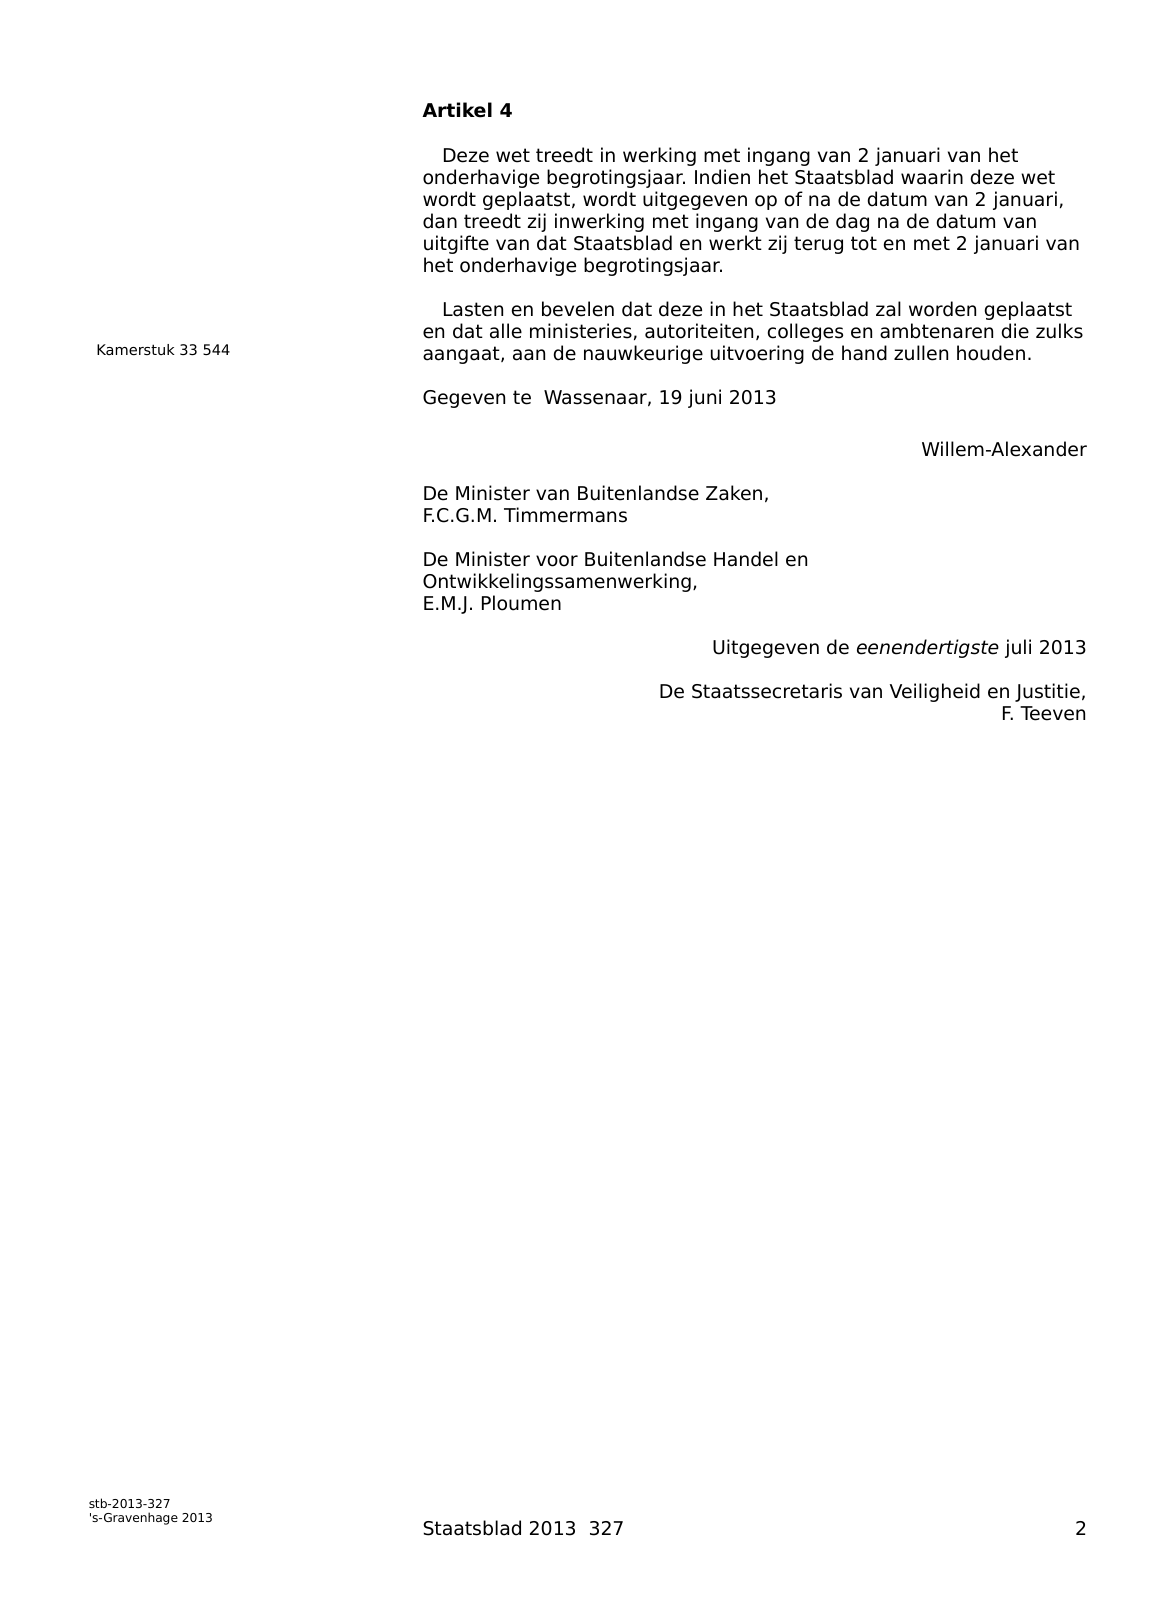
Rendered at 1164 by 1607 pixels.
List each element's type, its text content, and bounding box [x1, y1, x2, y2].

text De Minister voor Buitenlandse Handel en Ontwikkelingssamenwerking, E.M.J. Ploumen [422, 549, 1087, 615]
text Willem-Alexander [422, 439, 1087, 461]
text Gegeven te Wassenaar, 19 juni 2013 [422, 387, 1087, 409]
text Kamerstuk 33 544 [77, 342, 396, 358]
text stb-2013-327 [88, 1497, 323, 1511]
subtitle Artikel 4 [422, 100, 1087, 122]
text De Staatssecretaris van Veiligheid en Justitie, F. Teeven [422, 681, 1087, 725]
text Uitgegeven de eenendertigste juli 2013 [422, 637, 1087, 659]
text Lasten en bevelen dat deze in het Staatsblad zal worden geplaatst en dat alle ministeries, autoriteiten, colleges en ambtenaren die zulks aangaat, aan de nauwkeurige uitvoering de hand zullen houden. [422, 299, 1087, 364]
text De Minister van Buitenlandse Zaken, F.C.G.M. Timmermans [422, 483, 1087, 527]
text Deze wet treedt in werking met ingang van 2 januari van het onderhavige begrotingsjaar. Indien het Staatsblad waarin deze wet wordt geplaatst, wordt uitgegeven op of na de datum van 2 januari, dan treedt zij inwerking met ingang van de dag na de datum van uitgifte van dat Staatsblad en werkt zij terug tot en met 2 januari van het onderhavige begrotingsjaar. [422, 144, 1087, 276]
text 's-Gravenhage 2013 [88, 1511, 323, 1525]
